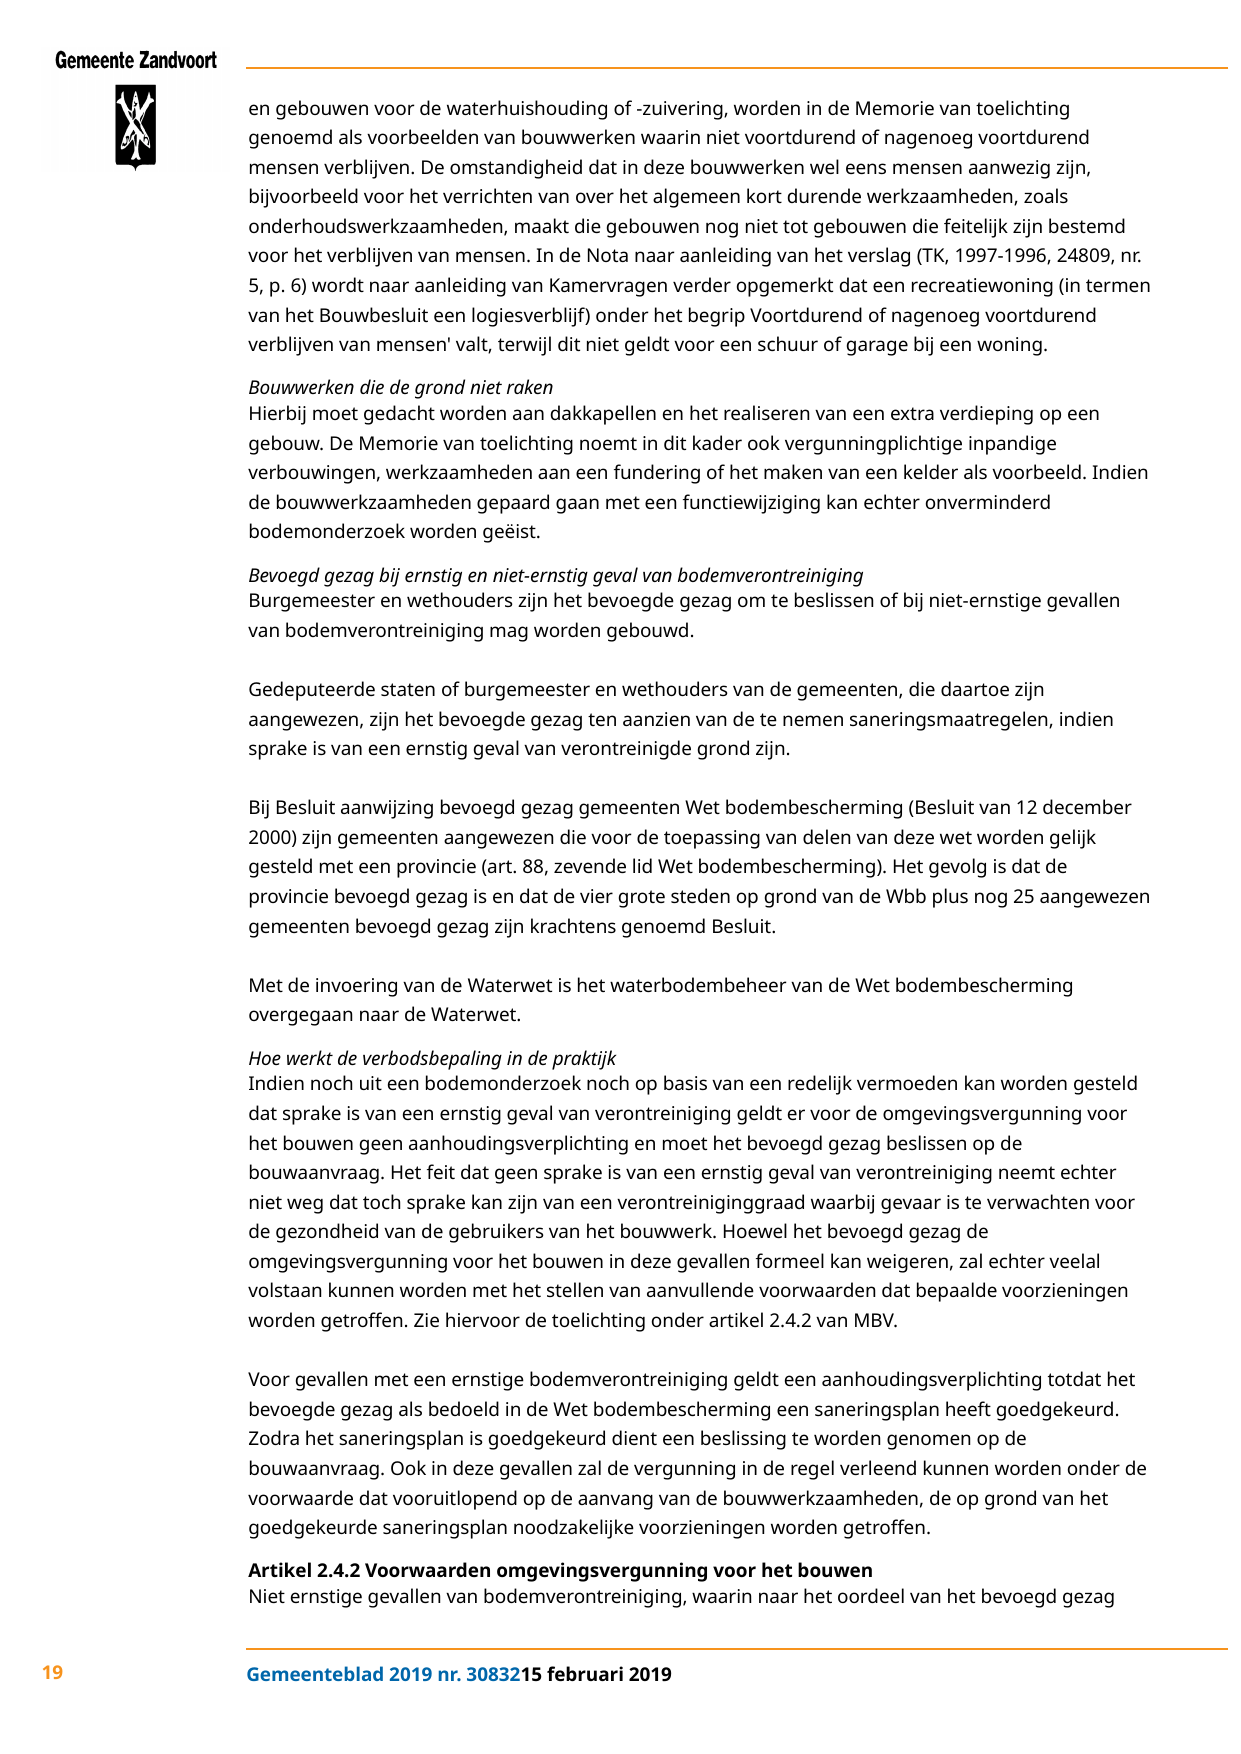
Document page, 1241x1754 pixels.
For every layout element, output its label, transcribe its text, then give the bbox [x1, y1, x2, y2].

text Niet ernstige gevallen van bodemverontreiniging, waarin naar het oordeel van het bevoegd gezag [248, 1583, 1152, 1609]
text Burgemeester en wethouders zijn het bevoegde gezag om te beslissen of bij niet-ernstige gevallen van bodemverontreiniging mag worden gebouwd. [248, 587, 1152, 643]
text Met de invoering van de Waterwet is het waterbodembeheer van de Wet bodembescherming overgegaan naar de Waterwet. [248, 972, 1152, 1027]
text Bij Besluit aanwijzing bevoegd gezag gemeenten Wet bodembescherming (Besluit van 12 december 2000) zijn gemeenten aangewezen die voor de toepassing van delen van deze wet worden gelijk gesteld met een provincie (art. 88, zevende lid Wet bodembescherming). Het gevolg is dat de provincie bevoegd gezag is en dat de vier grote steden op grond van de Wbb plus nog 25 aangewezen gemeenten bevoegd gezag zijn krachtens genoemd Besluit. [248, 794, 1152, 939]
text Voor gevallen met een ernstige bodemverontreiniging geldt een aanhoudingsverplichting totdat het bevoegde gezag als bedoeld in de Wet bodembescherming een saneringsplan heeft goedgekeurd. Zodra het saneringsplan is goedgekeurd dient een beslissing te worden genomen op de bouwaanvraag. Ook in deze gevallen zal de vergunning in de regel verleend kunnen worden onder de voorwaarde dat vooruitlopend op de aanvang van de bouwwerkzaamheden, de op grond van het goedgekeurde saneringsplan noodzakelijke voorzieningen worden getroffen. [248, 1366, 1152, 1540]
text Indien noch uit een bodemonderzoek noch op basis van een redelijk vermoeden kan worden gesteld dat sprake is van een ernstig geval van verontreiniging geldt er voor de omgevingsvergunning voor het bouwen geen aanhoudingsverplichting en moet het bevoegd gezag beslissen op de bouwaanvraag. Het feit dat geen sprake is van een ernstig geval van verontreiniging neemt echter niet weg dat toch sprake kan zijn van een verontreiniginggraad waarbij gevaar is te verwachten voor de gezondheid van de gebruikers van het bouwwerk. Hoewel het bevoegd gezag de omgevingsvergunning voor het bouwen in deze gevallen formeel kan weigeren, zal echter veelal volstaan kunnen worden met het stellen van aanvullende voorwaarden dat bepaalde voorzieningen worden getroffen. Zie hiervoor de toelichting onder artikel 2.4.2 van MBV. [248, 1071, 1152, 1333]
text Gedeputeerde staten of burgemeester en wethouders van de gemeenten, die daartoe zijn aangewezen, zijn het bevoegde gezag ten aanzien van de te nemen saneringsmaatregelen, indien sprake is van een ernstig geval van verontreinigde grond zijn. [248, 676, 1152, 761]
text Artikel 2.4.2 Voorwaarden omgevingsvergunning voor het bouwen [248, 1557, 1152, 1583]
text en gebouwen voor de waterhuishouding of -zuivering, worden in de Memorie van toelichting genoemd als voorbeelden van bouwwerken waarin niet voortdurend of nagenoeg voortdurend mensen verblijven. De omstandigheid dat in deze bouwwerken wel eens mensen aanwezig zijn, bijvoorbeeld voor het verrichten van over het algemeen kort durende werkzaamheden, zoals onderhoudswerkzaamheden, maakt die gebouwen nog niet tot gebouwen die feitelijk zijn bestemd voor het verblijven van mensen. In de Nota naar aanleiding van het verslag (TK, 1997-1996, 24809, nr. 5, p. 6) wordt naar aanleiding van Kamervragen verder opgemerkt dat een recreatiewoning (in termen van het Bouwbesluit een logiesverblijf) onder het begrip Voortdurend of nagenoeg voortdurend verblijven van mensen' valt, terwijl dit niet geldt voor een schuur of garage bij een woning. [248, 95, 1152, 357]
text Hierbij moet gedacht worden aan dakkapellen en het realiseren van een extra verdieping op een gebouw. De Memorie van toelichting noemt in dit kader ook vergunningplichtige inpandige verbouwingen, werkzaamheden aan een fundering of het maken van een kelder als voorbeeld. Indien de bouwwerkzaamheden gepaard gaan met een functiewijziging kan echter onverminderd bodemonderzoek worden geëist. [248, 400, 1152, 544]
text Bouwwerken die de grond niet raken [248, 374, 1152, 400]
text Hoe werkt de verbodsbepaling in de praktijk [248, 1045, 1152, 1071]
text Bevoegd gezag bij ernstig en niet-ernstig geval van bodemverontreiniging [248, 562, 1152, 587]
picture [41, 47, 231, 172]
